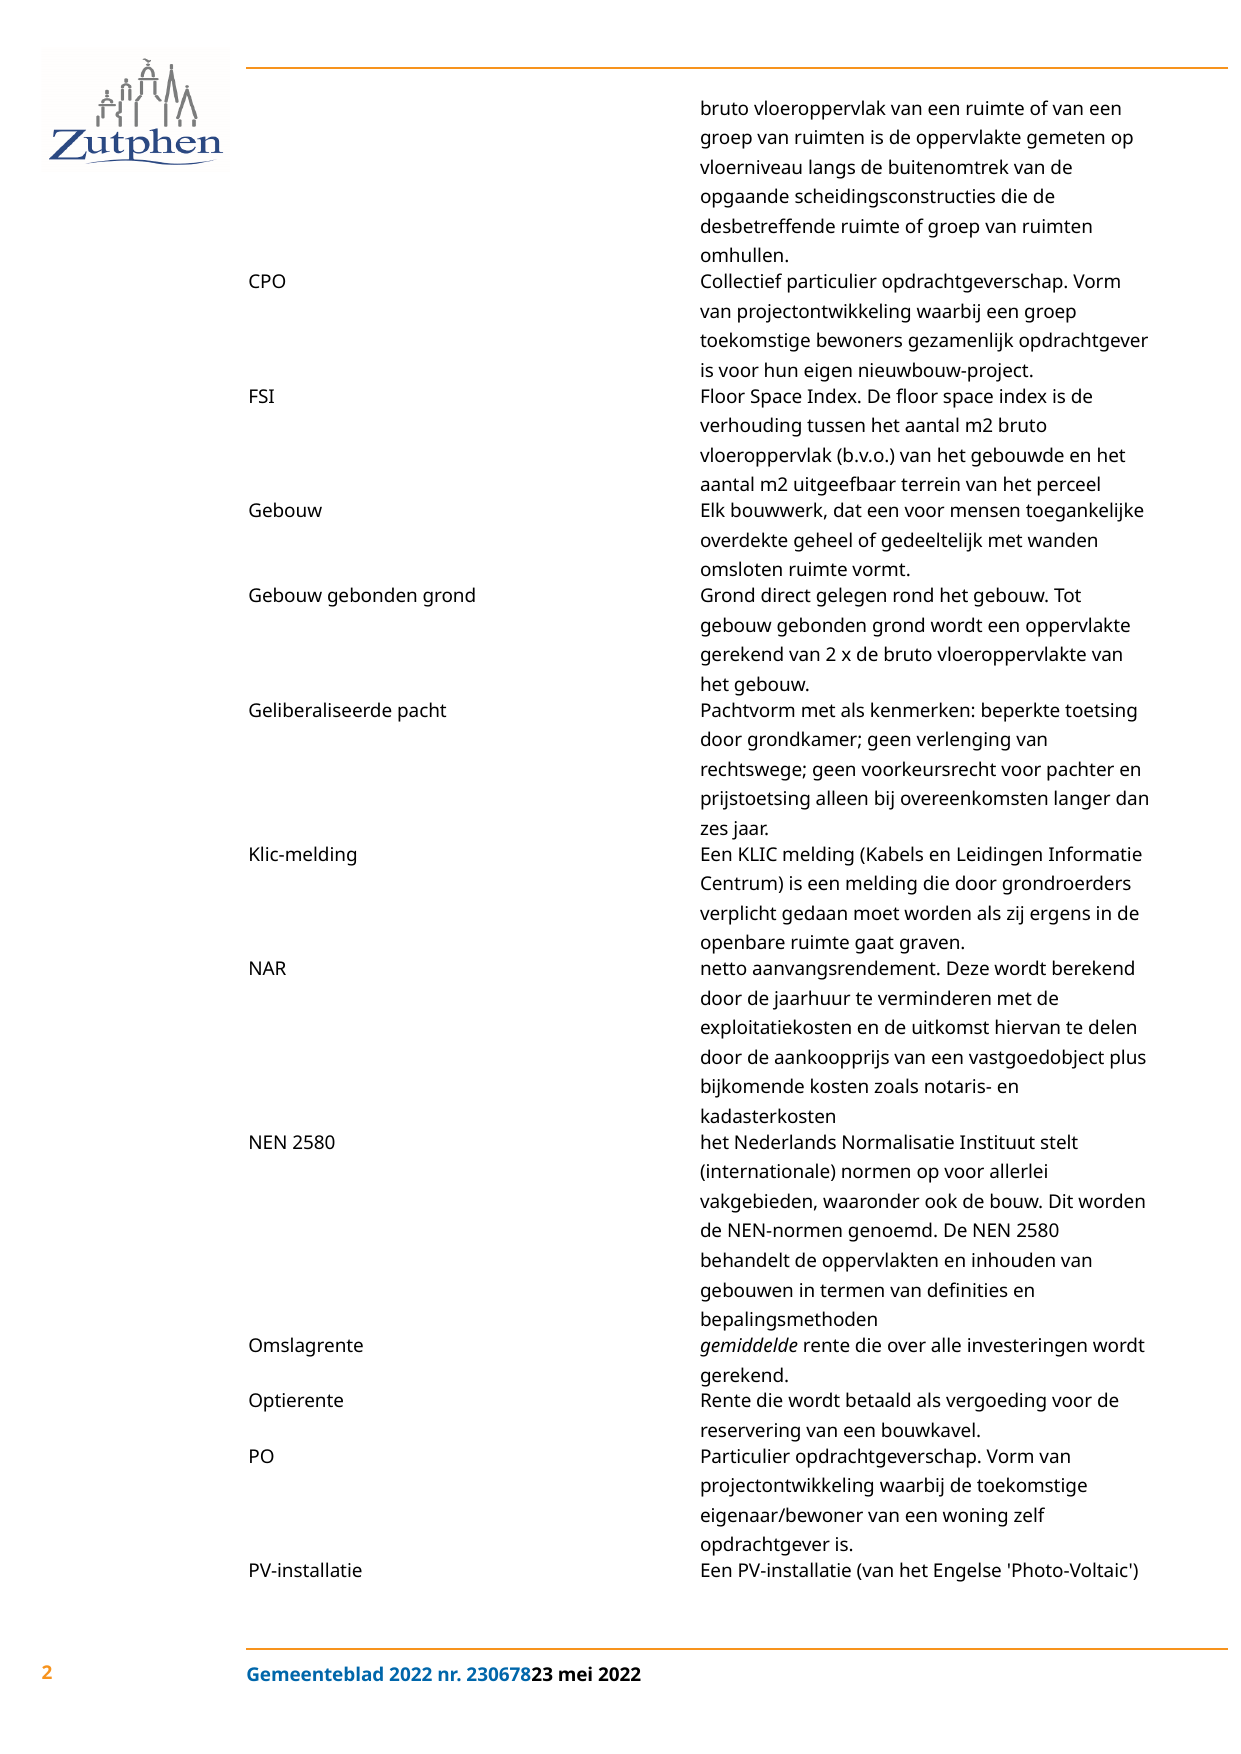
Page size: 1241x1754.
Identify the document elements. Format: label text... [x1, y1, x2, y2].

table_cell bruto vloeroppervlak van een ruimte of van een groep van ruimten is de oppervlakte gemeten op vloerniveau langs de buitenomtrek van de opgaande scheidingsconstructies die de desbetreffende ruimte of groep van ruimten omhullen. [700, 95, 1152, 268]
table_cell Rente die wordt betaald als vergoeding voor de reservering van een bouwkavel. [700, 1388, 1152, 1443]
table_cell FSI [248, 383, 700, 497]
table_cell het Nederlands Normalisatie Instituut stelt (internationale) normen op voor allerlei vakgebieden, waaronder ook de bouw. Dit worden de NEN-normen genoemd. De NEN 2580 behandelt de oppervlakten en inhouden van gebouwen in termen van definities en bepalingsmethoden [700, 1129, 1152, 1332]
table_cell NAR [248, 955, 700, 1129]
table_cell Een PV-installatie (van het Engelse 'Photo-Voltaic') [700, 1557, 1152, 1583]
table_cell [248, 95, 700, 268]
table_cell Grond direct gelegen rond het gebouw. Tot gebouw gebonden grond wordt een oppervlakte gerekend van 2 x de bruto vloeroppervlakte van het gebouw. [700, 582, 1152, 697]
table_cell Gebouw [248, 498, 700, 582]
table_cell Gebouw gebonden grond [248, 582, 700, 697]
table_cell Optierente [248, 1388, 700, 1443]
table_cell Floor Space Index. De floor space index is de verhouding tussen het aantal m2 bruto vloeroppervlak (b.v.o.) van het gebouwde en het aantal m2 uitgeefbaar terrein van het perceel [700, 383, 1152, 497]
table_cell NEN 2580 [248, 1129, 700, 1332]
table_cell Een KLIC melding (Kabels en Leidingen Informatie Centrum) is een melding die door grondroerders verplicht gedaan moet worden als zij ergens in de openbare ruimte gaat graven. [700, 841, 1152, 955]
table_cell Omslagrente [248, 1332, 700, 1387]
table_cell Collectief particulier opdrachtgeverschap. Vorm van projectontwikkeling waarbij een groep toekomstige bewoners gezamenlijk opdrachtgever is voor hun eigen nieuwbouw-project. [700, 269, 1152, 383]
table_cell Geliberaliseerde pacht [248, 697, 700, 841]
table_cell Klic-melding [248, 841, 700, 955]
table_cell PV-installatie [248, 1557, 700, 1583]
picture [41, 47, 231, 172]
table_cell Particulier opdrachtgeverschap. Vorm van projectontwikkeling waarbij de toekomstige eigenaar/bewoner van een woning zelf opdrachtgever is. [700, 1443, 1152, 1557]
table_cell Pachtvorm met als kenmerken: beperkte toetsing door grondkamer; geen verlenging van rechtswege; geen voorkeursrecht voor pachter en prijstoetsing alleen bij overeenkomsten langer dan zes jaar. [700, 697, 1152, 841]
table_cell netto aanvangsrendement. Deze wordt berekend door de jaarhuur te verminderen met de exploitatiekosten en de uitkomst hiervan te delen door de aankoopprijs van een vastgoedobject plus bijkomende kosten zoals notaris- en kadasterkosten [700, 955, 1152, 1129]
table_cell Elk bouwwerk, dat een voor mensen toegankelijke overdekte geheel of gedeeltelijk met wanden omsloten ruimte vormt. [700, 498, 1152, 582]
table_cell gemiddelde rente die over alle investeringen wordt gerekend. [700, 1332, 1152, 1387]
table_cell PO [248, 1443, 700, 1557]
table_cell CPO [248, 269, 700, 383]
